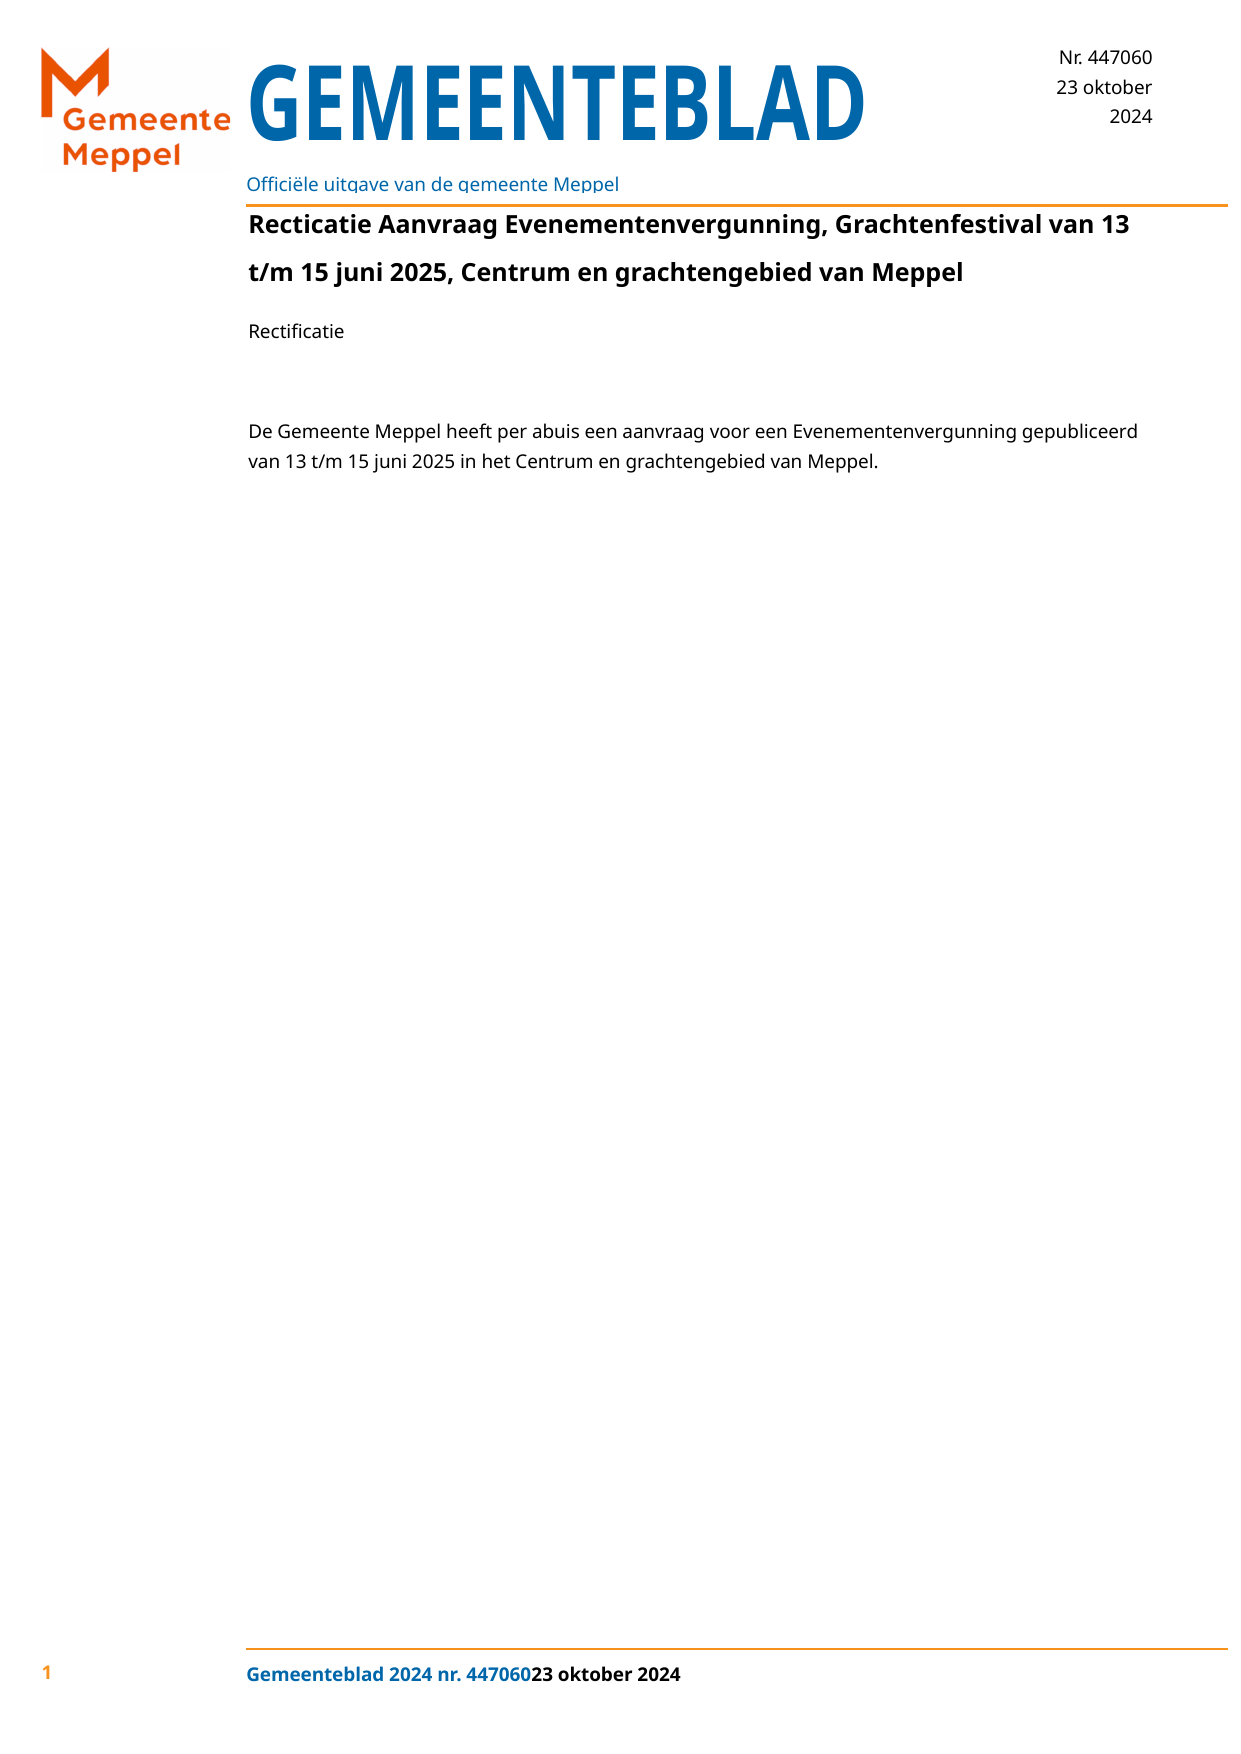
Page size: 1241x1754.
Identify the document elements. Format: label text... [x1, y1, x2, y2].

text Recticatie Aanvraag Evenementenvergunning, Grachtenfestival van 13 t/m 15 juni 2025, Centrum en grachtengebied van Meppel [248, 207, 1152, 288]
picture [41, 47, 231, 172]
text De Gemeente Meppel heeft per abuis een aanvraag voor een Evenementenvergunning gepubliceerd van 13 t/m 15 juni 2025 in het Centrum en grachtengebied van Meppel. [248, 419, 1152, 474]
text Rectificatie [248, 318, 1152, 344]
